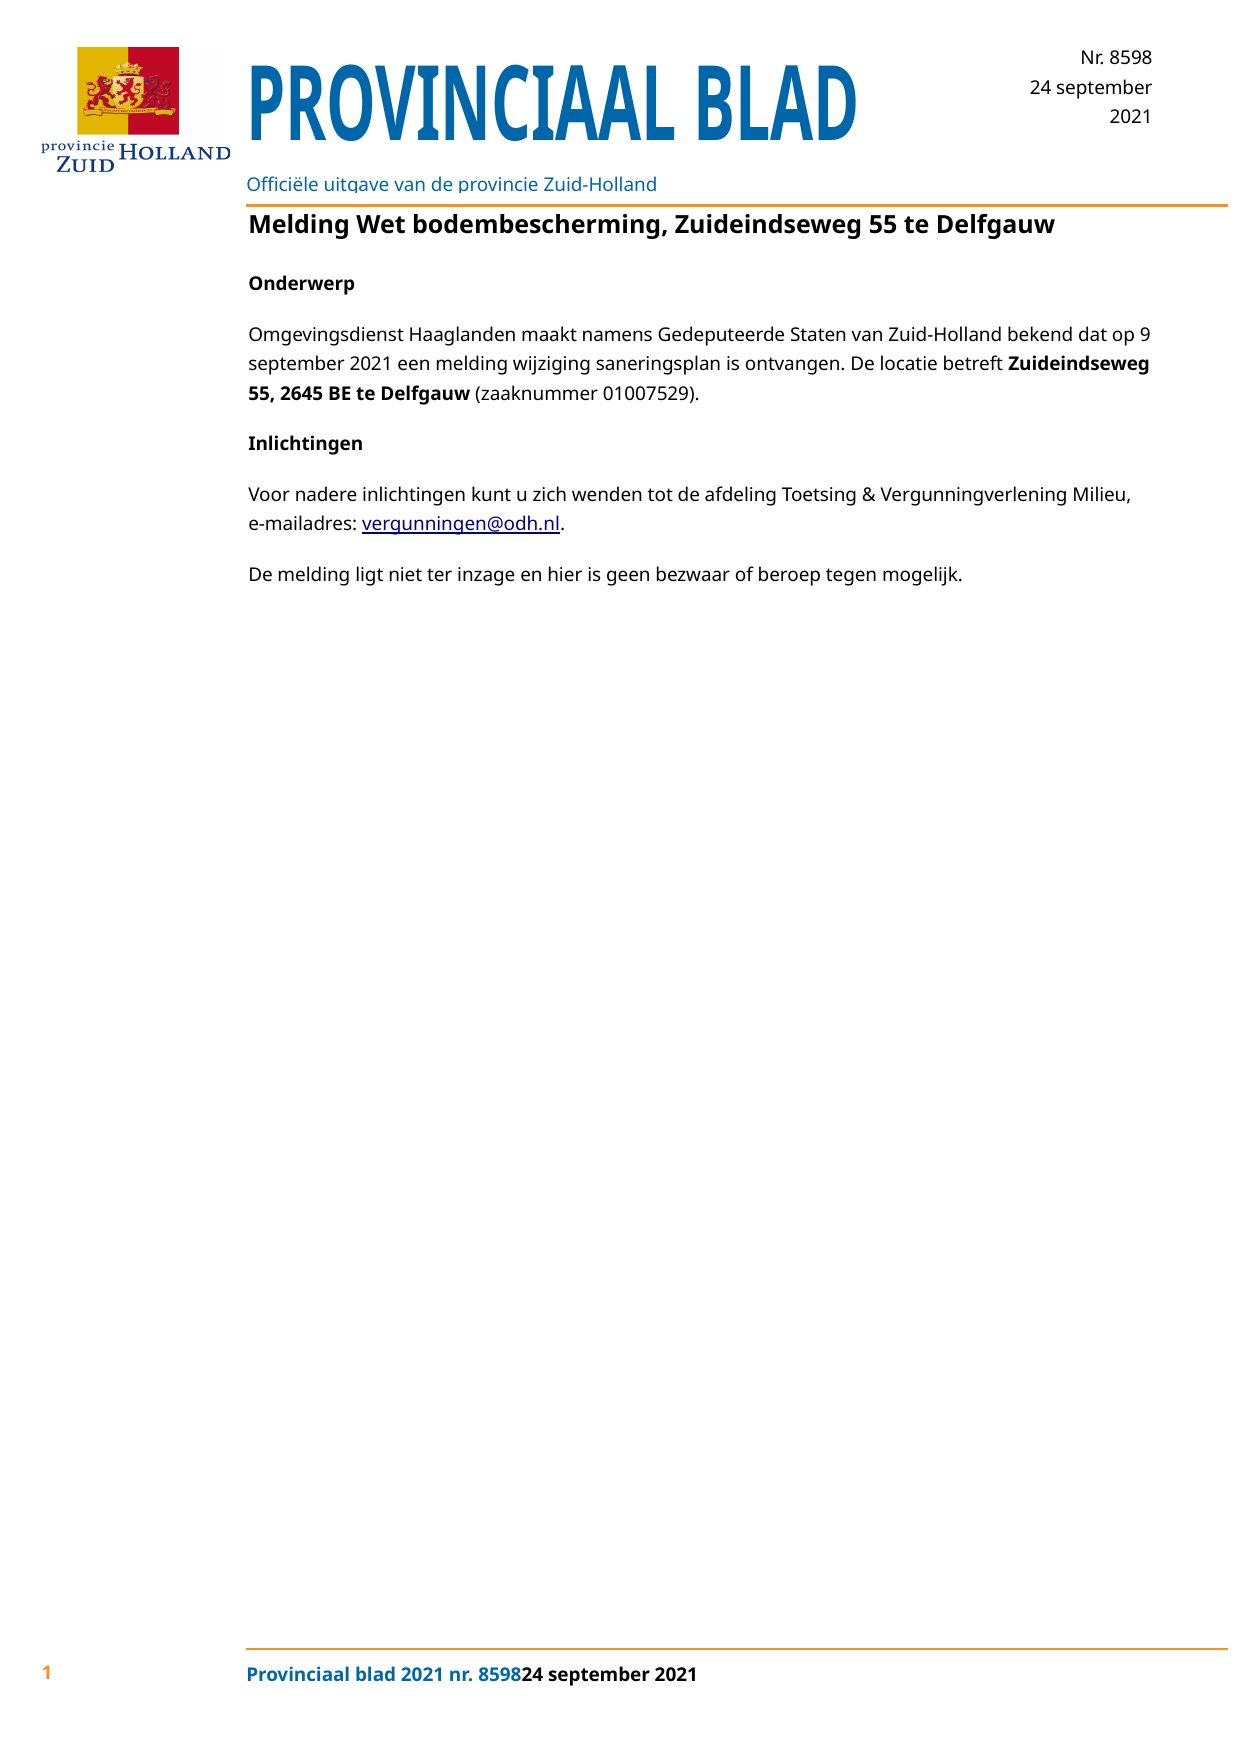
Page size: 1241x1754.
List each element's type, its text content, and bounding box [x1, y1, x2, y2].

text Onderwerp [248, 270, 1152, 296]
text Melding Wet bodembescherming, Zuideindseweg 55 te Delfgauw [248, 207, 1152, 241]
picture [41, 47, 231, 172]
text Omgevingsdienst Haaglanden maakt namens Gedeputeerde Staten van Zuid-Holland bekend dat op 9 september 2021 een melding wijziging saneringsplan is ontvangen. De locatie betreft Zuideindseweg 55, 2645 BE te Delfgauw (zaaknummer 01007529). [248, 321, 1152, 406]
text Inlichtingen [248, 430, 1152, 456]
text Voor nadere inlichtingen kunt u zich wenden tot de afdeling Toetsing & Vergunningverlening Milieu, e-mailadres: vergunningen@odh.nl. [248, 481, 1152, 536]
text De melding ligt niet ter inzage en hier is geen bezwaar of beroep tegen mogelijk. [248, 561, 1152, 586]
